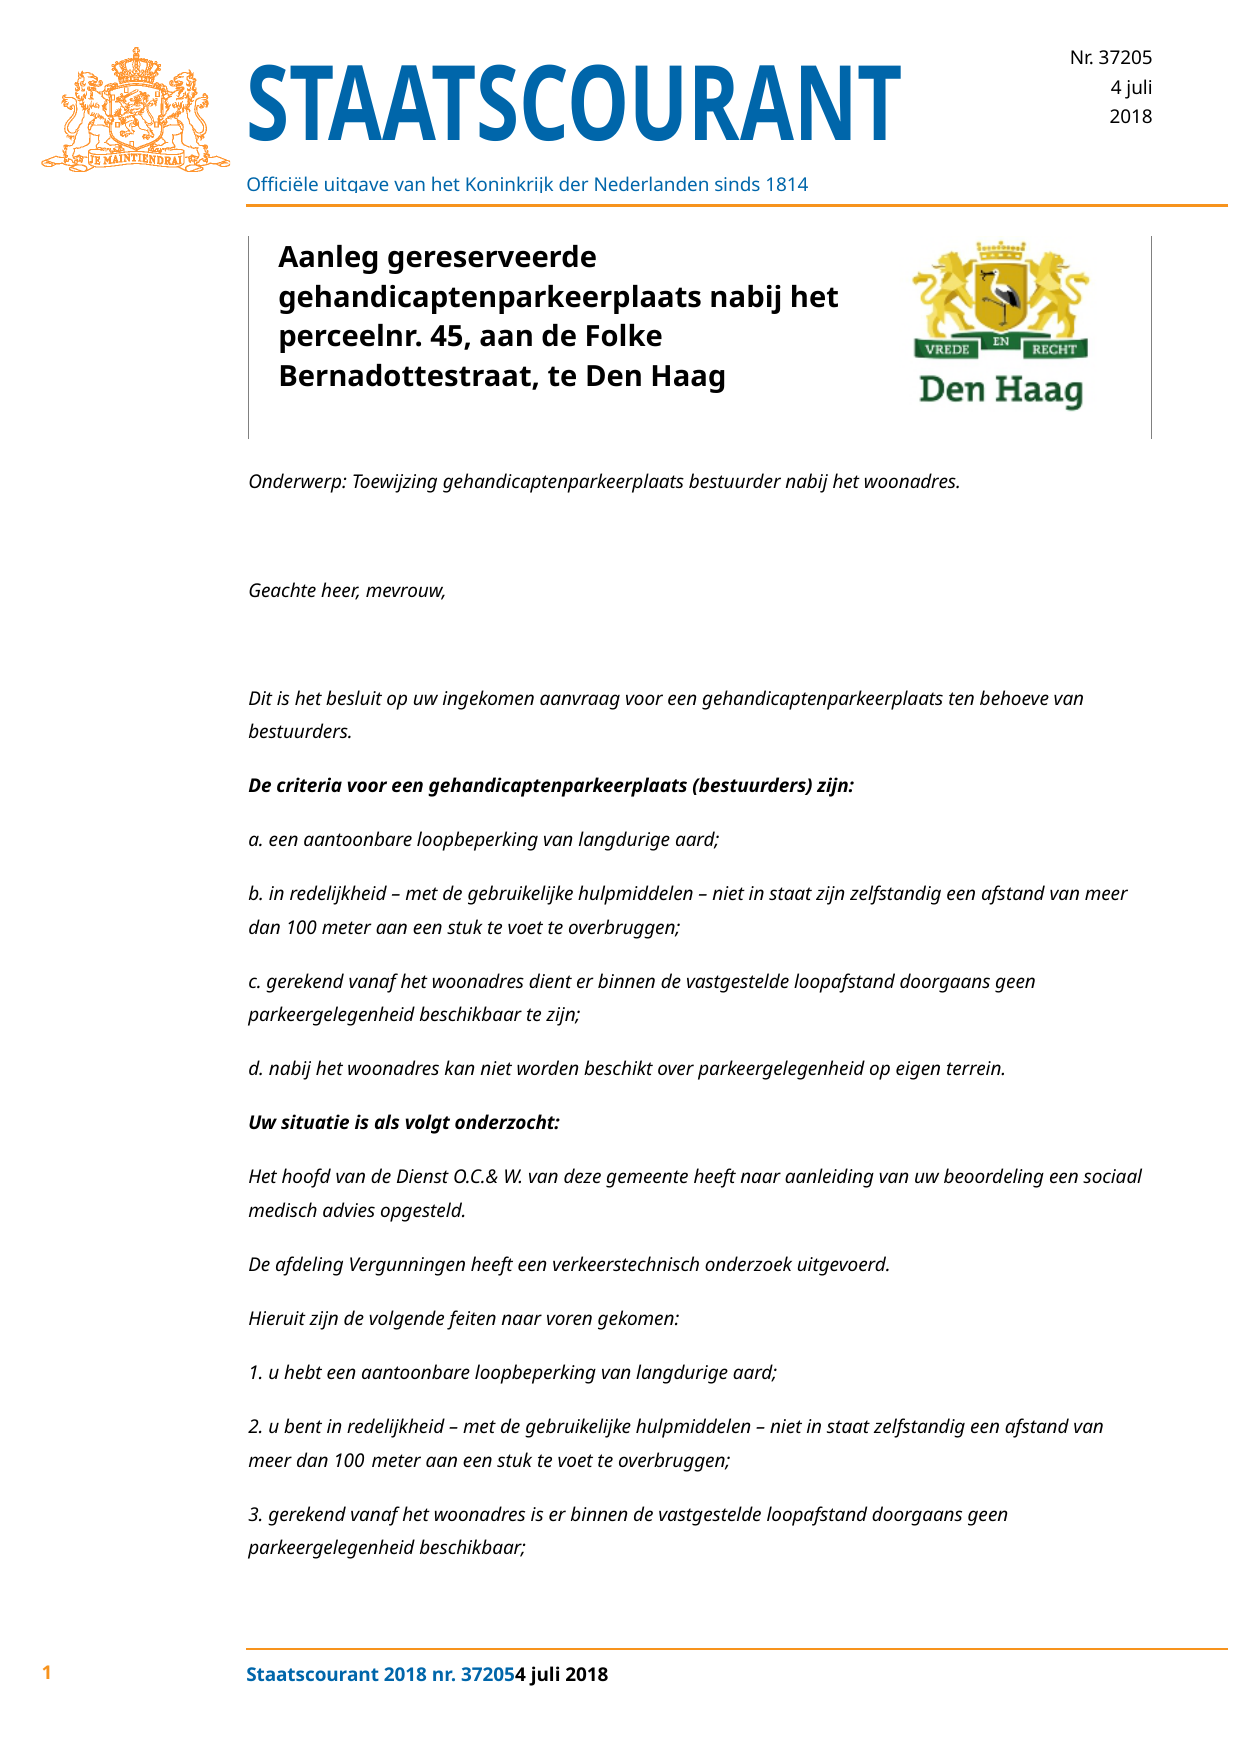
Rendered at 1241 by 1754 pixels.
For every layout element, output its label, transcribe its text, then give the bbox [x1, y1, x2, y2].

text Hieruit zijn de volgende feiten naar voren gekomen: [248, 1305, 1152, 1331]
text Dit is het besluit op uw ingekomen aanvraag voor een gehandicaptenparkeerplaats ten behoeve van bestuurders. [248, 685, 1152, 744]
text Onderwerp: Toewijzing gehandicaptenparkeerplaats bestuurder nabij het woonadres. [248, 469, 1152, 494]
table_header Aanleg gereserveerde gehandicaptenparkeerplaats nabij het perceelnr. 45, aan de Folke Bernadottestraat, te Den Haag [249, 236, 850, 439]
text De criteria voor een gehandicaptenparkeerplaats (bestuurders) zijn: [248, 772, 1152, 798]
table_header [850, 414, 1151, 439]
text De afdeling Vergunningen heeft een verkeerstechnisch onderzoek uitgevoerd. [248, 1251, 1152, 1277]
text 2. u bent in redelijkheid – met de gebruikelijke hulpmiddelen – niet in staat zelfstandig een afstand van meer dan 100 meter aan een stuk te voet te overbruggen; [248, 1413, 1152, 1472]
text a. een aantoonbare loopbeperking van langdurige aard; [248, 826, 1152, 852]
picture [899, 236, 1103, 414]
text b. in redelijkheid – met de gebruikelijke hulpmiddelen – niet in staat zijn zelfstandig een afstand van meer dan 100 meter aan een stuk te voet te overbruggen; [248, 881, 1152, 940]
text d. nabij het woonadres kan niet worden beschikt over parkeergelegenheid op eigen terrein. [248, 1056, 1152, 1081]
text 1. u hebt een aantoonbare loopbeperking van langdurige aard; [248, 1359, 1152, 1385]
text 3. gerekend vanaf het woonadres is er binnen de vastgestelde loopafstand doorgaans geen parkeergelegenheid beschikbaar; [248, 1501, 1152, 1560]
text Uw situatie is als volgt onderzocht: [248, 1109, 1152, 1135]
text Het hoofd van de Dienst O.C.& W. van deze gemeente heeft naar aanleiding van uw beoordeling een sociaal medisch advies opgesteld. [248, 1164, 1152, 1223]
table_header [1103, 236, 1151, 413]
table_header [850, 236, 899, 413]
text Geachte heer, mevrouw, [248, 577, 1152, 602]
text c. gerekend vanaf het woonadres dient er binnen de vastgestelde loopafstand doorgaans geen parkeergelegenheid beschikbaar te zijn; [248, 968, 1152, 1027]
picture [41, 47, 231, 172]
